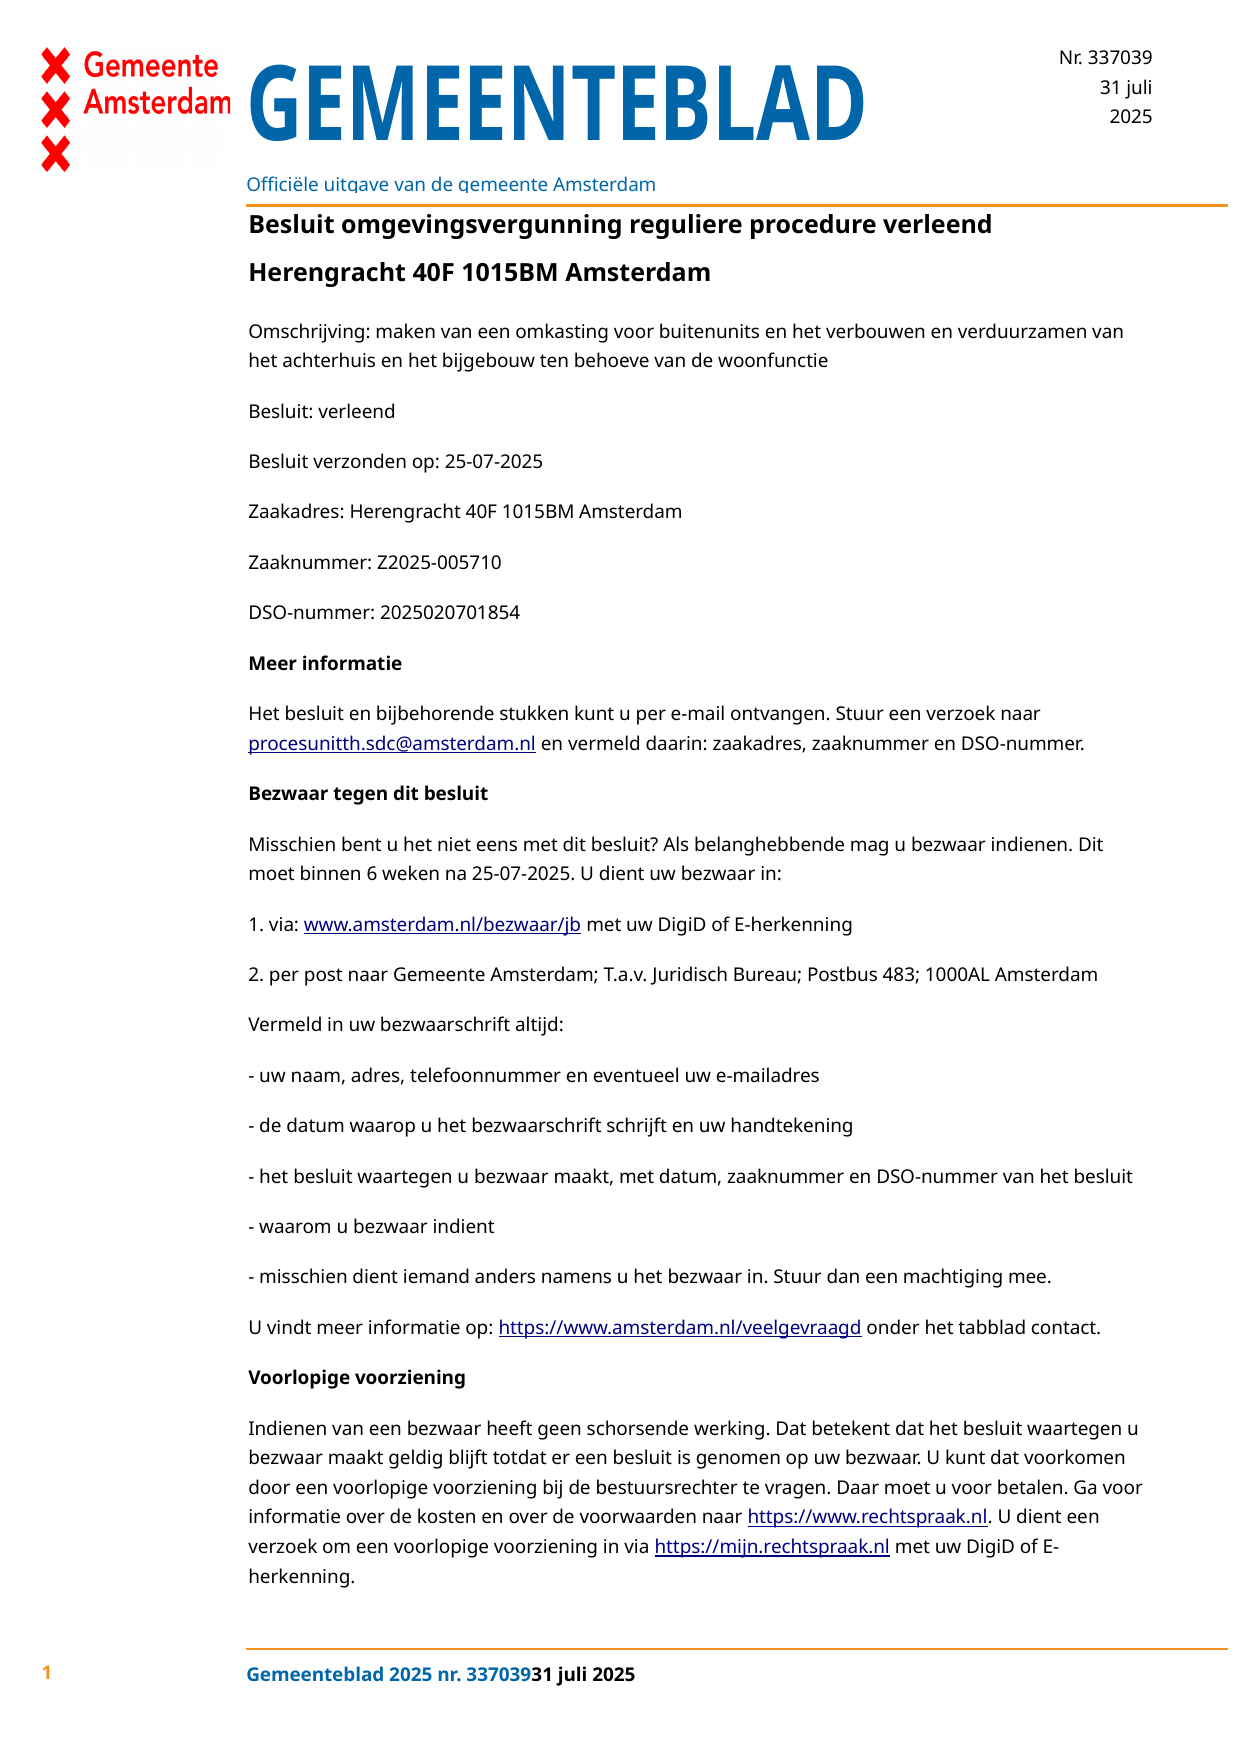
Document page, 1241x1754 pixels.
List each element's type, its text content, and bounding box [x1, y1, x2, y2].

text DSO-nummer: 2025020701854 [248, 599, 1152, 625]
text 1. via: www.amsterdam.nl/bezwaar/jb met uw DigiD of E-herkenning [248, 911, 1152, 937]
text Meer informatie [248, 650, 1152, 676]
text Voorlopige voorziening [248, 1364, 1152, 1390]
text Indienen van een bezwaar heeft geen schorsende werking. Dat betekent dat het besluit waartegen u bezwaar maakt geldig blijft totdat er een besluit is genomen op uw bezwaar. U kunt dat voorkomen door een voorlopige voorziening bij de bestuursrechter te vragen. Daar moet u voor betalen. Ga voor informatie over de kosten en over de voorwaarden naar https://www.rechtspraak.nl. U dient een verzoek om een voorlopige voorziening in via https://mijn.rechtspraak.nl met uw DigiD of E-herkenning. [248, 1415, 1152, 1589]
text Zaakadres: Herengracht 40F 1015BM Amsterdam [248, 499, 1152, 524]
text Besluit verzonden op: 25-07-2025 [248, 448, 1152, 474]
picture [41, 47, 231, 172]
text Zaaknummer: Z2025-005710 [248, 549, 1152, 575]
text Besluit: verleend [248, 398, 1152, 424]
text Omschrijving: maken van een omkasting voor buitenunits en het verbouwen en verduurzamen van het achterhuis en het bijgebouw ten behoeve van de woonfunctie [248, 318, 1152, 373]
text - de datum waarop u het bezwaarschrift schrijft en uw handtekening [248, 1112, 1152, 1138]
text Het besluit en bijbehorende stukken kunt u per e-mail ontvangen. Stuur een verzoek naar procesunitth.sdc@amsterdam.nl en vermeld daarin: zaakadres, zaaknummer en DSO-nummer. [248, 700, 1152, 756]
text Besluit omgevingsvergunning reguliere procedure verleend Herengracht 40F 1015BM Amsterdam [248, 207, 1152, 288]
text U vindt meer informatie op: https://www.amsterdam.nl/veelgevraagd onder het tabblad contact. [248, 1314, 1152, 1340]
text Bezwaar tegen dit besluit [248, 780, 1152, 806]
text Misschien bent u het niet eens met dit besluit? Als belanghebbende mag u bezwaar indienen. Dit moet binnen 6 weken na 25-07-2025. U dient uw bezwaar in: [248, 831, 1152, 886]
text - waarom u bezwaar indient [248, 1213, 1152, 1239]
text - uw naam, adres, telefoonnummer en eventueel uw e-mailadres [248, 1062, 1152, 1088]
text 2. per post naar Gemeente Amsterdam; T.a.v. Juridisch Bureau; Postbus 483; 1000AL Amsterdam [248, 961, 1152, 987]
text Vermeld in uw bezwaarschrift altijd: [248, 1012, 1152, 1037]
text - misschien dient iemand anders namens u het bezwaar in. Stuur dan een machtiging mee. [248, 1264, 1152, 1289]
text - het besluit waartegen u bezwaar maakt, met datum, zaaknummer en DSO-nummer van het besluit [248, 1163, 1152, 1189]
